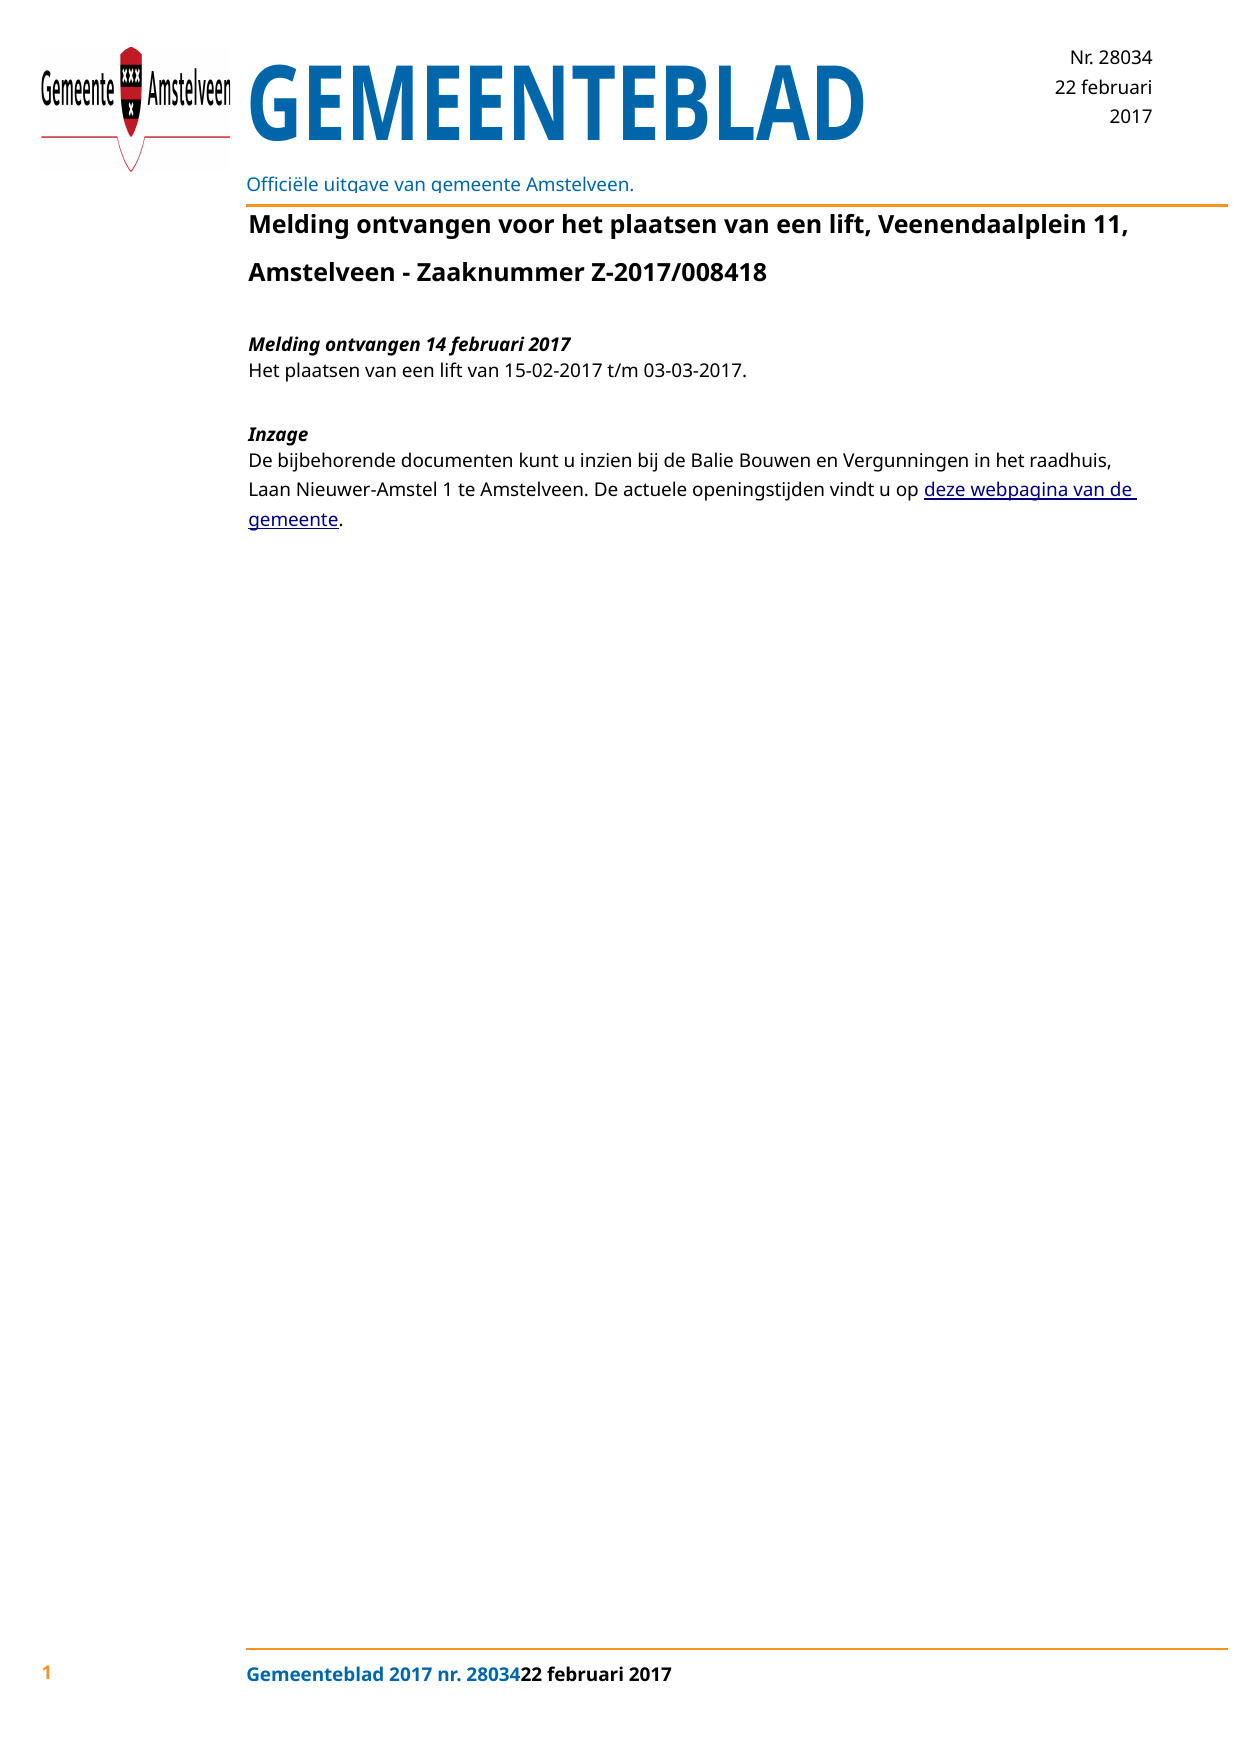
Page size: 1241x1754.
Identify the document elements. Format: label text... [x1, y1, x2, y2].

text Melding ontvangen 14 februari 2017 [248, 331, 1152, 357]
text Melding ontvangen voor het plaatsen van een lift, Veenendaalplein 11, Amstelveen - Zaaknummer Z-2017/008418 [248, 207, 1152, 288]
text De bijbehorende documenten kunt u inzien bij de Balie Bouwen en Vergunningen in het raadhuis, Laan Nieuwer-Amstel 1 te Amstelveen. De actuele openingstijden vindt u op deze webpagina van de gemeente. [248, 447, 1152, 532]
picture [41, 47, 231, 172]
text Inzage [248, 421, 1152, 447]
text Het plaatsen van een lift van 15-02-2017 t/m 03-03-2017. [248, 357, 1152, 383]
